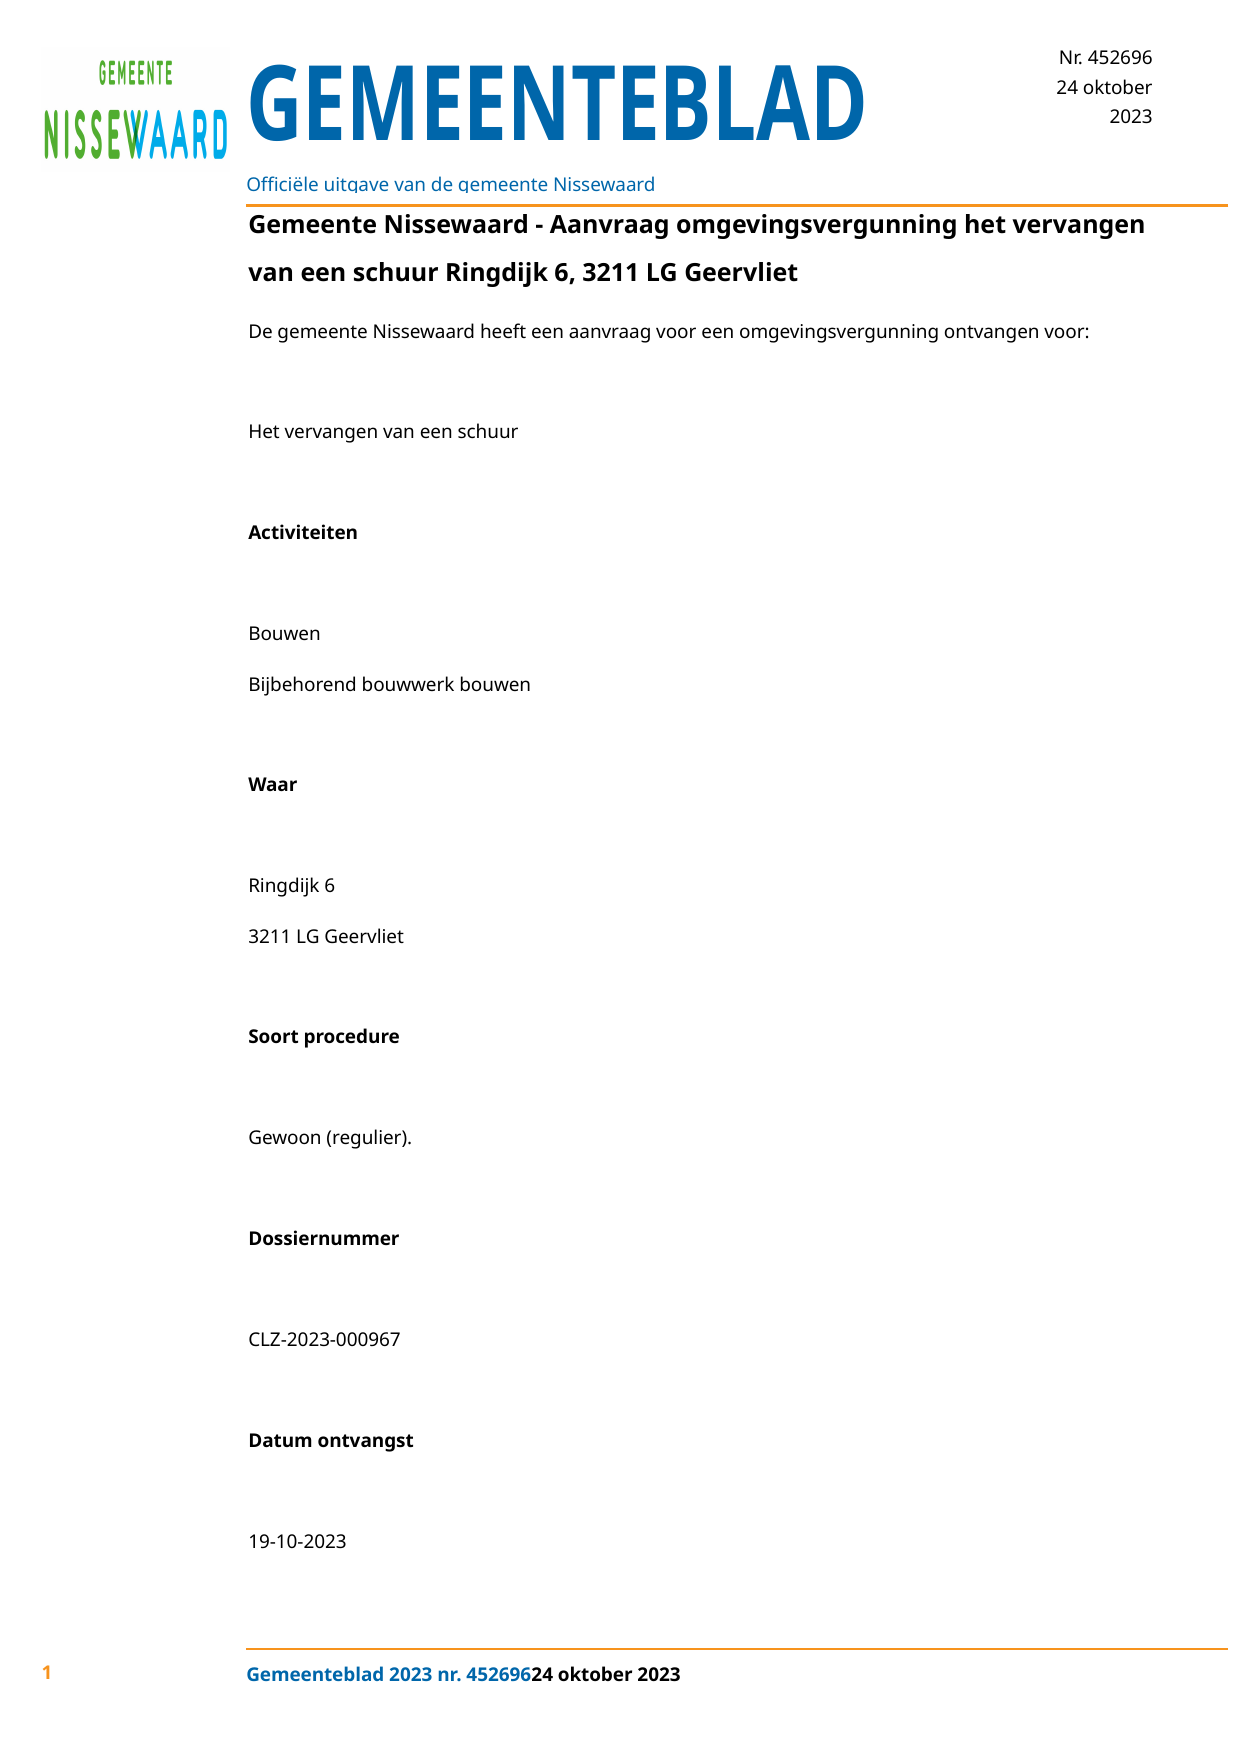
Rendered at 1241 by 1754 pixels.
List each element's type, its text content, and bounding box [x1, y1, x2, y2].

text Activiteiten [248, 519, 1152, 545]
text Waar [248, 772, 1152, 797]
text De gemeente Nissewaard heeft een aanvraag voor een omgevingsvergunning ontvangen voor: [248, 318, 1152, 344]
text Soort procedure [248, 1024, 1152, 1049]
text Bouwen [248, 620, 1152, 646]
text Het vervangen van een schuur [248, 419, 1152, 444]
text Datum ontvangst [248, 1427, 1152, 1453]
picture [41, 47, 231, 172]
text Bijbehorend bouwwerk bouwen [248, 671, 1152, 697]
text 3211 LG Geervliet [248, 923, 1152, 949]
text Ringdijk 6 [248, 872, 1152, 898]
text Dossiernummer [248, 1225, 1152, 1251]
text Gemeente Nissewaard - Aanvraag omgevingsvergunning het vervangen van een schuur Ringdijk 6, 3211 LG Geervliet [248, 207, 1152, 288]
text Gewoon (regulier). [248, 1124, 1152, 1150]
text 19-10-2023 [248, 1528, 1152, 1554]
text CLZ-2023-000967 [248, 1326, 1152, 1352]
